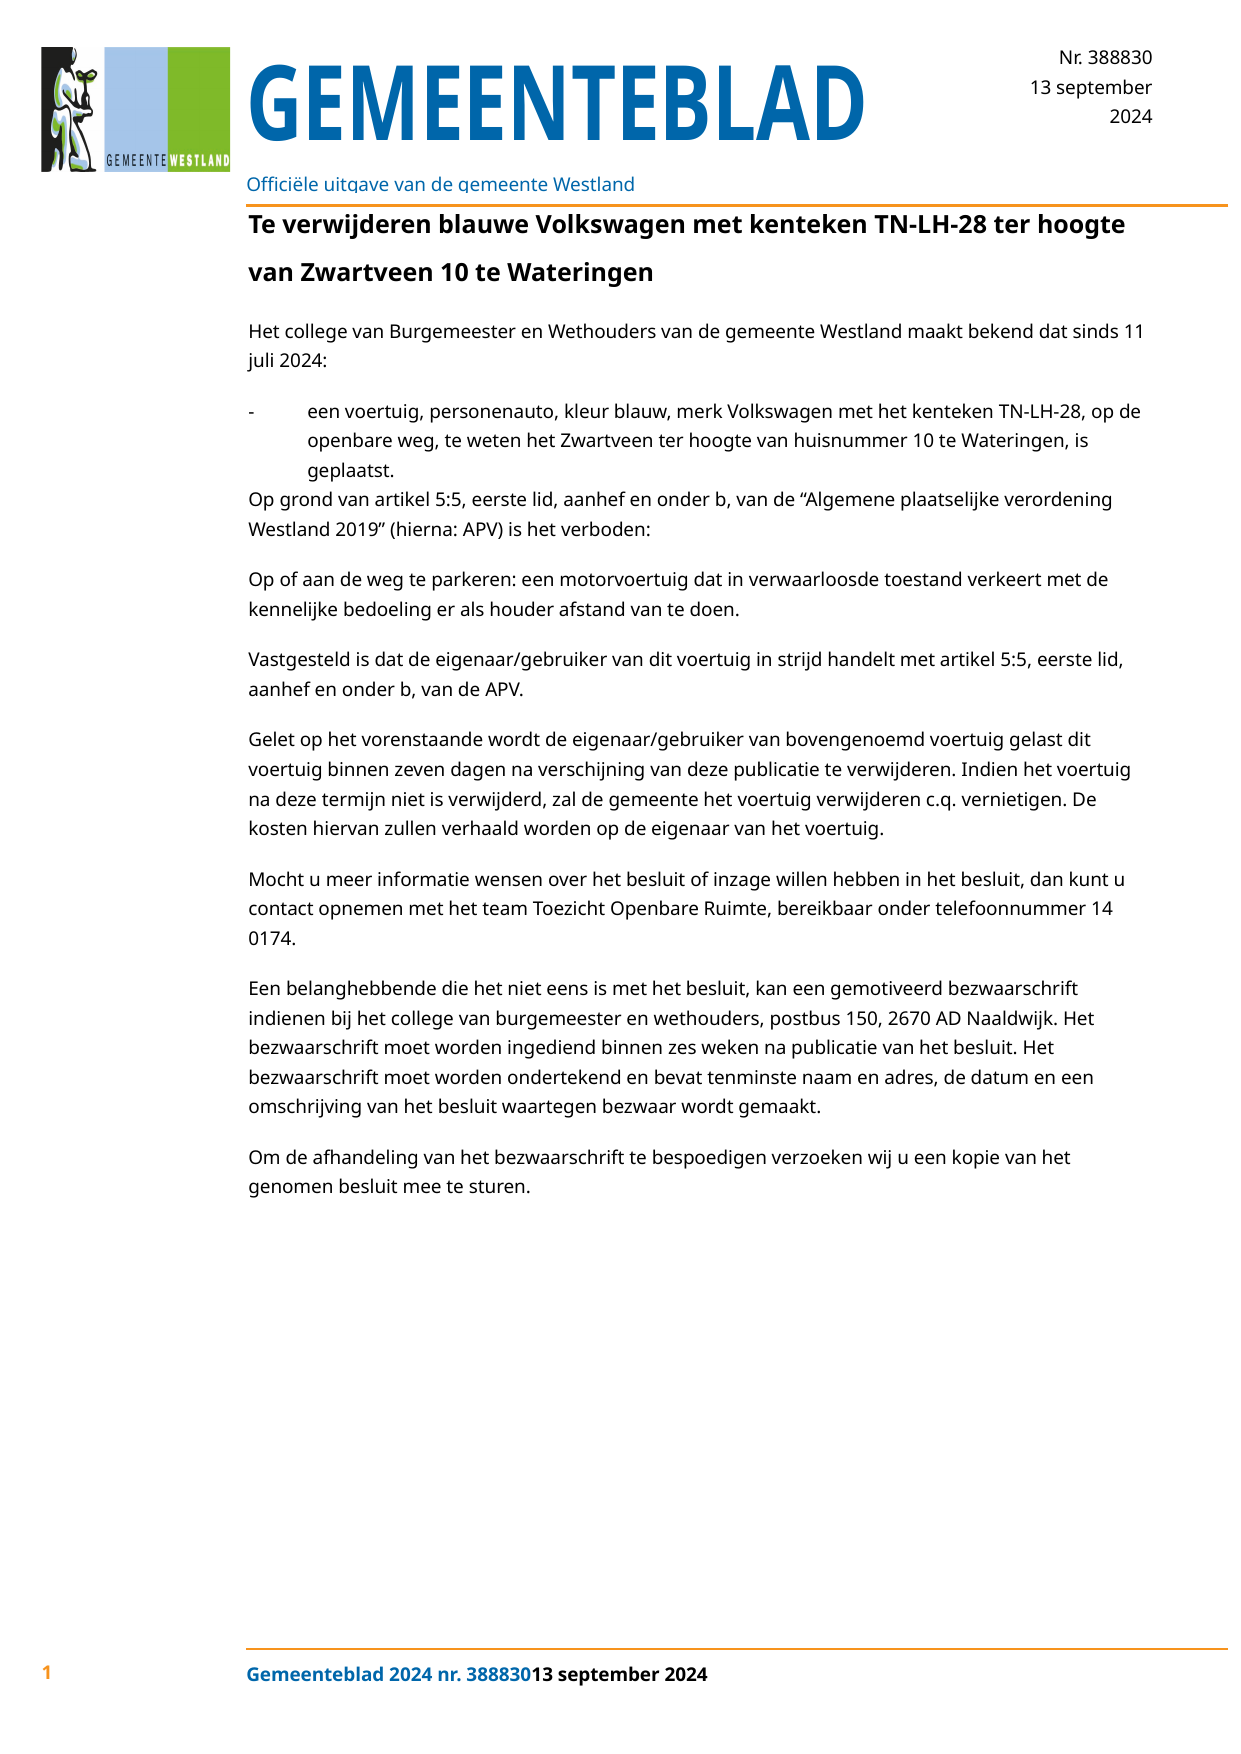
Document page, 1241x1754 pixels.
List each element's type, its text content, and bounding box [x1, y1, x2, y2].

text Op grond van artikel 5:5, eerste lid, aanhef en onder b, van de “Algemene plaatselijke verordening Westland 2019” (hierna: APV) is het verboden: [248, 487, 1152, 542]
text Gelet op het vorenstaande wordt de eigenaar/gebruiker van bovengenoemd voertuig gelast dit voertuig binnen zeven dagen na verschijning van deze publicatie te verwijderen. Indien het voertuig na deze termijn niet is verwijderd, zal de gemeente het voertuig verwijderen c.q. vernietigen. De kosten hiervan zullen verhaald worden op de eigenaar van het voertuig. [248, 727, 1152, 841]
list een voertuig, personenauto, kleur blauw, merk Volkswagen met het kenteken TN-LH-28, op de openbare weg, te weten het Zwartveen ter hoogte van huisnummer 10 te Wateringen, is geplaatst. [248, 398, 1152, 483]
text Mocht u meer informatie wensen over het besluit of inzage willen hebben in het besluit, dan kunt u contact opnemen met het team Toezicht Openbare Ruimte, bereikbaar onder telefoonnummer 14 0174. [248, 866, 1152, 951]
picture [41, 47, 231, 172]
text Vastgesteld is dat de eigenaar/gebruiker van dit voertuig in strijd handelt met artikel 5:5, eerste lid, aanhef en onder b, van de APV. [248, 647, 1152, 702]
text Het college van Burgemeester en Wethouders van de gemeente Westland maakt bekend dat sinds 11 juli 2024: [248, 318, 1152, 373]
text Een belanghebbende die het niet eens is met het besluit, kan een gemotiveerd bezwaarschrift indienen bij het college van burgemeester en wethouders, postbus 150, 2670 AD Naaldwijk. Het bezwaarschrift moet worden ingediend binnen zes weken na publicatie van het besluit. Het bezwaarschrift moet worden ondertekend en bevat tenminste naam en adres, de datum en een omschrijving van het besluit waartegen bezwaar wordt gemaakt. [248, 975, 1152, 1119]
text Om de afhandeling van het bezwaarschrift te bespoedigen verzoeken wij u een kopie van het genomen besluit mee te sturen. [248, 1144, 1152, 1199]
text Op of aan de weg te parkeren: een motorvoertuig dat in verwaarloosde toestand verkeert met de kennelijke bedoeling er als houder afstand van te doen. [248, 567, 1152, 622]
text Te verwijderen blauwe Volkswagen met kenteken TN-LH-28 ter hoogte van Zwartveen 10 te Wateringen [248, 207, 1152, 288]
